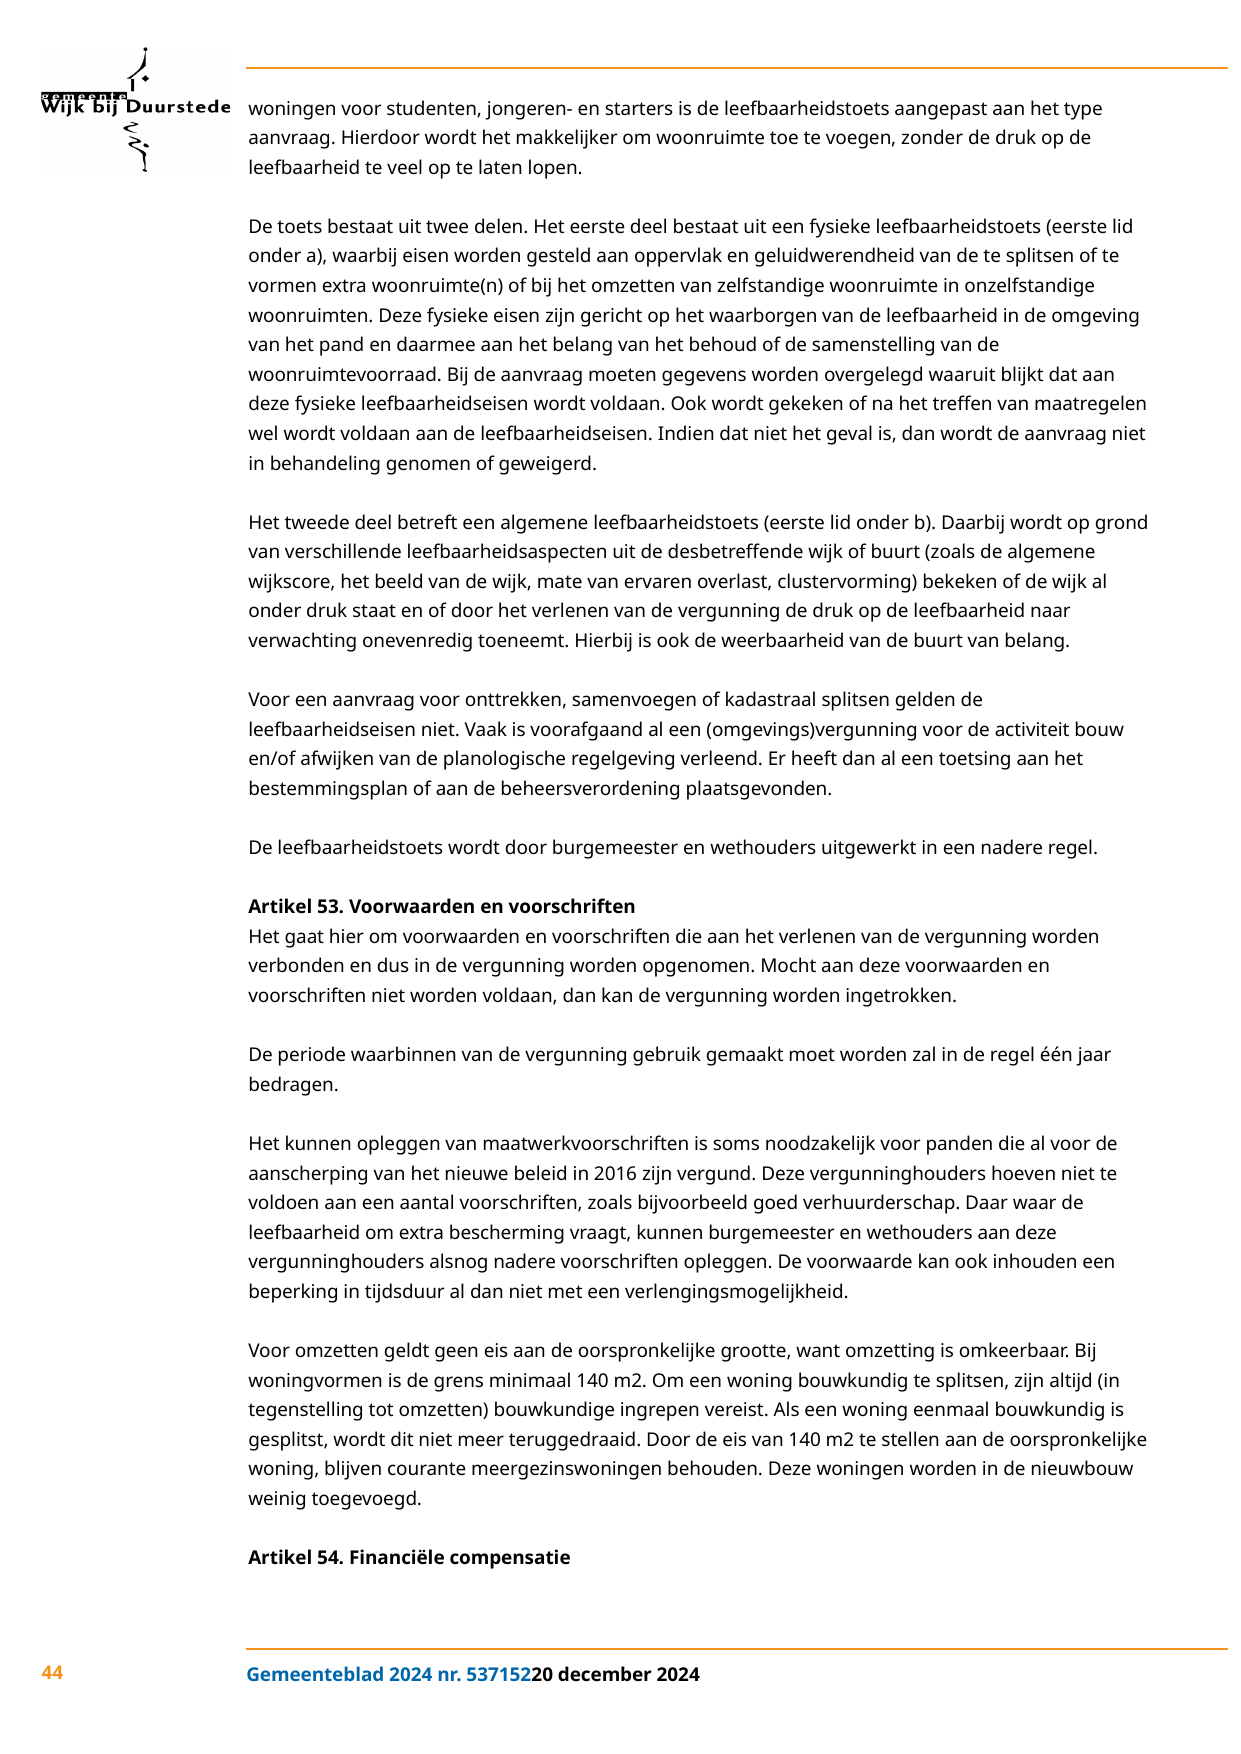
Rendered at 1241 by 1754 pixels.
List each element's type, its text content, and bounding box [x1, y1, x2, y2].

text Voor omzetten geldt geen eis aan de oorspronkelijke grootte, want omzetting is omkeerbaar. Bij woningvormen is de grens minimaal 140 m2. Om een woning bouwkundig te splitsen, zijn altijd (in tegenstelling tot omzetten) bouwkundige ingrepen vereist. Als een woning eenmaal bouwkundig is gesplitst, wordt dit niet meer teruggedraaid. Door de eis van 140 m2 te stellen aan de oorspronkelijke woning, blijven courante meergezinswoningen behouden. Deze woningen worden in de nieuwbouw weinig toegevoegd. [248, 1337, 1152, 1511]
text Het gaat hier om voorwaarden en voorschriften die aan het verlenen van de vergunning worden verbonden en dus in de vergunning worden opgenomen. Mocht aan deze voorwaarden en voorschriften niet worden voldaan, dan kan de vergunning worden ingetrokken. [248, 923, 1152, 1008]
text woningen voor studenten, jongeren- en starters is de leefbaarheidstoets aangepast aan het type aanvraag. Hierdoor wordt het makkelijker om woonruimte toe te voegen, zonder de druk op de leefbaarheid te veel op te laten lopen. [248, 95, 1152, 180]
text Het tweede deel betreft een algemene leefbaarheidstoets (eerste lid onder b). Daarbij wordt op grond van verschillende leefbaarheidsaspecten uit de desbetreffende wijk of buurt (zoals de algemene wijkscore, het beeld van de wijk, mate van ervaren overlast, clustervorming) bekeken of de wijk al onder druk staat en of door het verlenen van de vergunning de druk op de leefbaarheid naar verwachting onevenredig toeneemt. Hierbij is ook de weerbaarheid van de buurt van belang. [248, 509, 1152, 653]
text De leefbaarheidstoets wordt door burgemeester en wethouders uitgewerkt in een nadere regel. [248, 834, 1152, 860]
text Artikel 54. Financiële compensatie [248, 1544, 1152, 1570]
text De toets bestaat uit twee delen. Het eerste deel bestaat uit een fysieke leefbaarheidstoets (eerste lid onder a), waarbij eisen worden gesteld aan oppervlak en geluidwerendheid van de te splitsen of te vormen extra woonruimte(n) of bij het omzetten van zelfstandige woonruimte in onzelfstandige woonruimten. Deze fysieke eisen zijn gericht op het waarborgen van de leefbaarheid in de omgeving van het pand en daarmee aan het belang van het behoud of de samenstelling van de woonruimtevoorraad. Bij de aanvraag moeten gegevens worden overgelegd waaruit blijkt dat aan deze fysieke leefbaarheidseisen wordt voldaan. Ook wordt gekeken of na het treffen van maatregelen wel wordt voldaan aan de leefbaarheidseisen. Indien dat niet het geval is, dan wordt de aanvraag niet in behandeling genomen of geweigerd. [248, 213, 1152, 476]
picture [41, 47, 231, 172]
text Artikel 53. Voorwaarden en voorschriften [248, 893, 1152, 919]
text Voor een aanvraag voor onttrekken, samenvoegen of kadastraal splitsen gelden de leefbaarheidseisen niet. Vaak is voorafgaand al een (omgevings)vergunning voor de activiteit bouw en/of afwijken van de planologische regelgeving verleend. Er heeft dan al een toetsing aan het bestemmingsplan of aan de beheersverordening plaatsgevonden. [248, 686, 1152, 801]
text Het kunnen opleggen van maatwerkvoorschriften is soms noodzakelijk voor panden die al voor de aanscherping van het nieuwe beleid in 2016 zijn vergund. Deze vergunninghouders hoeven niet te voldoen aan een aantal voorschriften, zoals bijvoorbeeld goed verhuurderschap. Daar waar de leefbaarheid om extra bescherming vraagt, kunnen burgemeester en wethouders aan deze vergunninghouders alsnog nadere voorschriften opleggen. De voorwaarde kan ook inhouden een beperking in tijdsduur al dan niet met een verlengingsmogelijkheid. [248, 1130, 1152, 1304]
text De periode waarbinnen van de vergunning gebruik gemaakt moet worden zal in de regel één jaar bedragen. [248, 1041, 1152, 1097]
